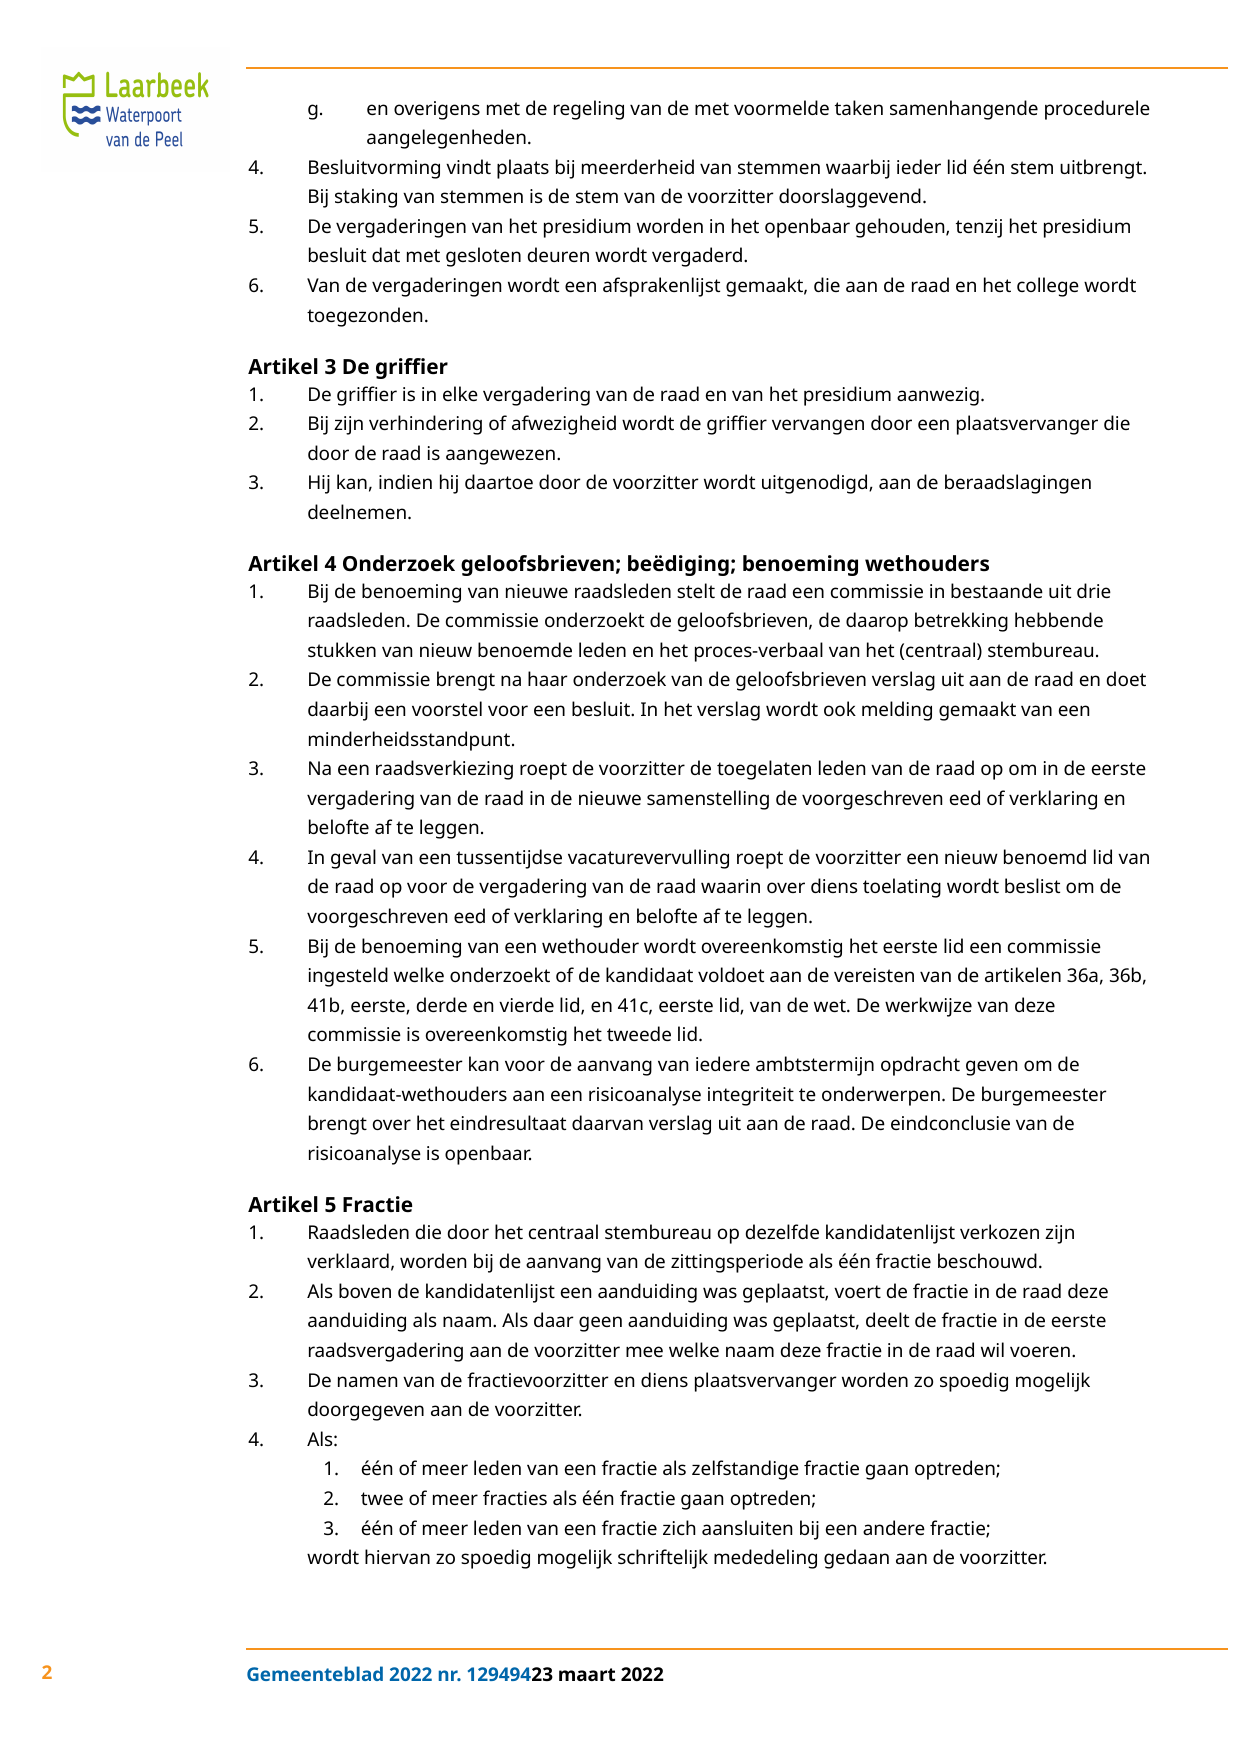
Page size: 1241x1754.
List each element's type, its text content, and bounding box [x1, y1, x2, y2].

list Bij de benoeming van nieuwe raadsleden stelt de raad een commissie in bestaande uit drie raadsleden. De commissie onderzoekt de geloofsbrieven, de daarop betrekking hebbende stukken van nieuw benoemde leden en het proces-verbaal van het (centraal) stembureau. [248, 578, 1152, 663]
list één of meer leden van een fractie als zelfstandige fractie gaan optreden; [323, 1456, 1152, 1481]
list De burgemeester kan voor de aanvang van iedere ambtstermijn opdracht geven om de kandidaat-wethouders aan een risicoanalyse integriteit te onderwerpen. De burgemeester brengt over het eindresultaat daarvan verslag uit aan de raad. De eindconclusie van de risicoanalyse is openbaar. [248, 1051, 1152, 1166]
list De namen van de fractievoorzitter en diens plaatsvervanger worden zo spoedig mogelijk doorgegeven aan de voorzitter. [248, 1367, 1152, 1422]
list De commissie brengt na haar onderzoek van de geloofsbrieven verslag uit aan de raad en doet daarbij een voorstel voor een besluit. In het verslag wordt ook melding gemaakt van een minderheidsstandpunt. [248, 667, 1152, 752]
list twee of meer fracties als één fractie gaan optreden; [323, 1485, 1152, 1511]
list Besluitvorming vindt plaats bij meerderheid van stemmen waarbij ieder lid één stem uitbrengt. Bij staking van stemmen is de stem van de voorzitter doorslaggevend. [248, 154, 1152, 209]
list De vergaderingen van het presidium worden in het openbaar gehouden, tenzij het presidium besluit dat met gesloten deuren wordt vergaderd. [248, 213, 1152, 268]
list De griffier is in elke vergadering van de raad en van het presidium aanwezig. [248, 381, 1152, 406]
list In geval van een tussentijdse vacaturevervulling roept de voorzitter een nieuw benoemd lid van de raad op voor de vergadering van de raad waarin over diens toelating wordt beslist om de voorgeschreven eed of verklaring en belofte af te leggen. [248, 844, 1152, 929]
text Artikel 4 Onderzoek geloofsbrieven; beëdiging; benoeming wethouders [248, 549, 1152, 578]
list Na een raadsverkiezing roept de voorzitter de toegelaten leden van de raad op om in de eerste vergadering van de raad in de nieuwe samenstelling de voorgeschreven eed of verklaring en belofte af te leggen. [248, 755, 1152, 840]
text Artikel 5 Fractie [248, 1190, 1152, 1219]
list één of meer leden van een fractie zich aansluiten bij een andere fractie; [323, 1515, 1152, 1540]
list Bij de benoeming van een wethouder wordt overeenkomstig het eerste lid een commissie ingesteld welke onderzoekt of de kandidaat voldoet aan de vereisten van de artikelen 36a, 36b, 41b, eerste, derde en vierde lid, en 41c, eerste lid, van de wet. De werkwijze van deze commissie is overeenkomstig het tweede lid. [248, 933, 1152, 1047]
list en overigens met de regeling van de met voormelde taken samenhangende procedurele aangelegenheden. [307, 95, 1152, 150]
list Hij kan, indien hij daartoe door de voorzitter wordt uitgenodigd, aan de beraadslagingen deelnemen. [248, 469, 1152, 525]
list Raadsleden die door het centraal stembureau op dezelfde kandidatenlijst verkozen zijn verklaard, worden bij de aanvang van de zittingsperiode als één fractie beschouwd. [248, 1219, 1152, 1274]
list Bij zijn verhindering of afwezigheid wordt de griffier vervangen door een plaatsvervanger die door de raad is aangewezen. [248, 410, 1152, 466]
list Als: [248, 1426, 1152, 1452]
list Van de vergaderingen wordt een afsprakenlijst gemaakt, die aan de raad en het college wordt toegezonden. [248, 272, 1152, 328]
list Als boven de kandidatenlijst een aanduiding was geplaatst, voert de fractie in de raad deze aanduiding als naam. Als daar geen aanduiding was geplaatst, deelt de fractie in de eerste raadsvergadering aan de voorzitter mee welke naam deze fractie in de raad wil voeren. [248, 1278, 1152, 1363]
text Artikel 3 De griffier [248, 352, 1152, 381]
picture [41, 47, 231, 172]
list wordt hiervan zo spoedig mogelijk schriftelijk mededeling gedaan aan de voorzitter. [248, 1544, 1152, 1570]
